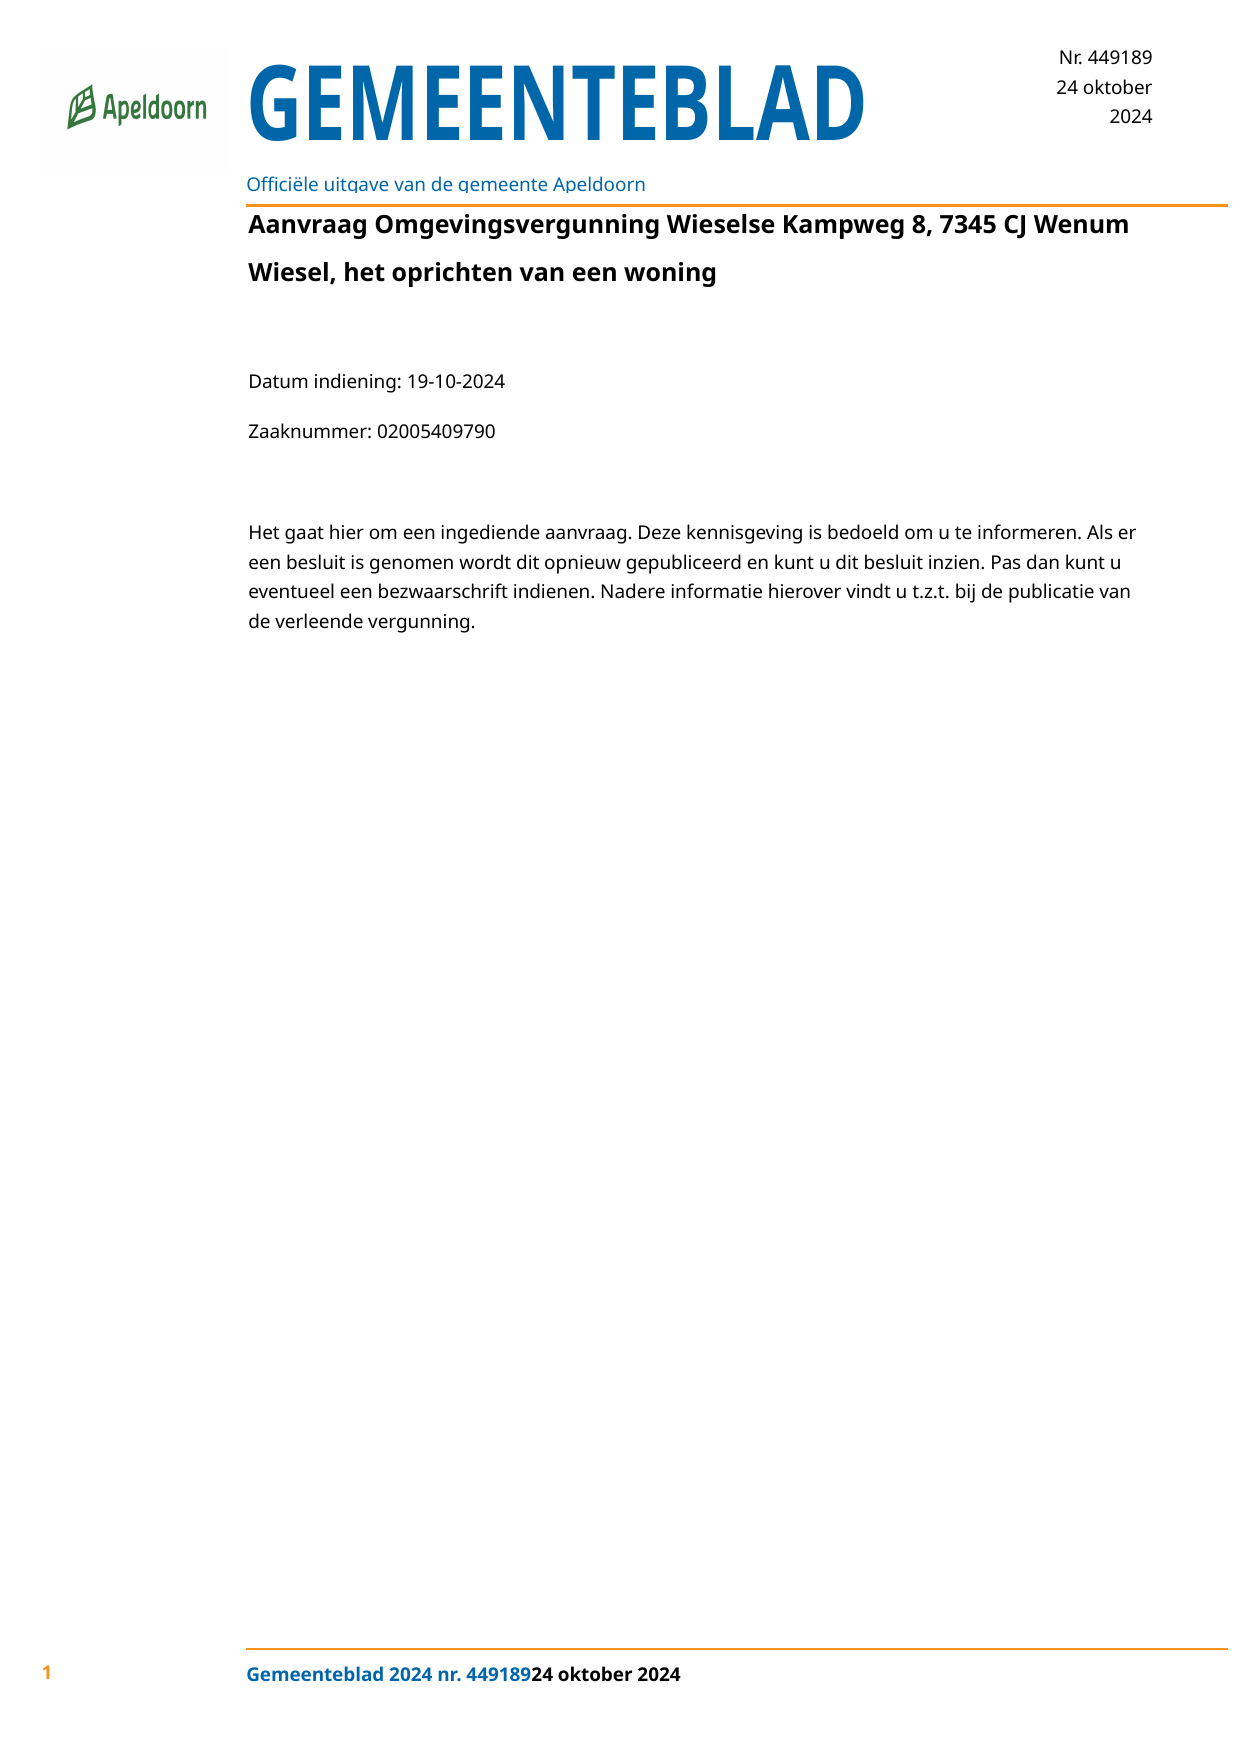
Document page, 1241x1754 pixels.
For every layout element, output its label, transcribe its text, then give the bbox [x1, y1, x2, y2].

text Zaaknummer: 02005409790 [248, 419, 1152, 444]
text Datum indiening: 19-10-2024 [248, 368, 1152, 394]
text Aanvraag Omgevingsvergunning Wieselse Kampweg 8, 7345 CJ Wenum Wiesel, het oprichten van een woning [248, 207, 1152, 288]
text Het gaat hier om een ingediende aanvraag. Deze kennisgeving is bedoeld om u te informeren. Als er een besluit is genomen wordt dit opnieuw gepubliceerd en kunt u dit besluit inzien. Pas dan kunt u eventueel een bezwaarschrift indienen. Nadere informatie hierover vindt u t.z.t. bij de publicatie van de verleende vergunning. [248, 519, 1152, 634]
picture [41, 47, 231, 172]
